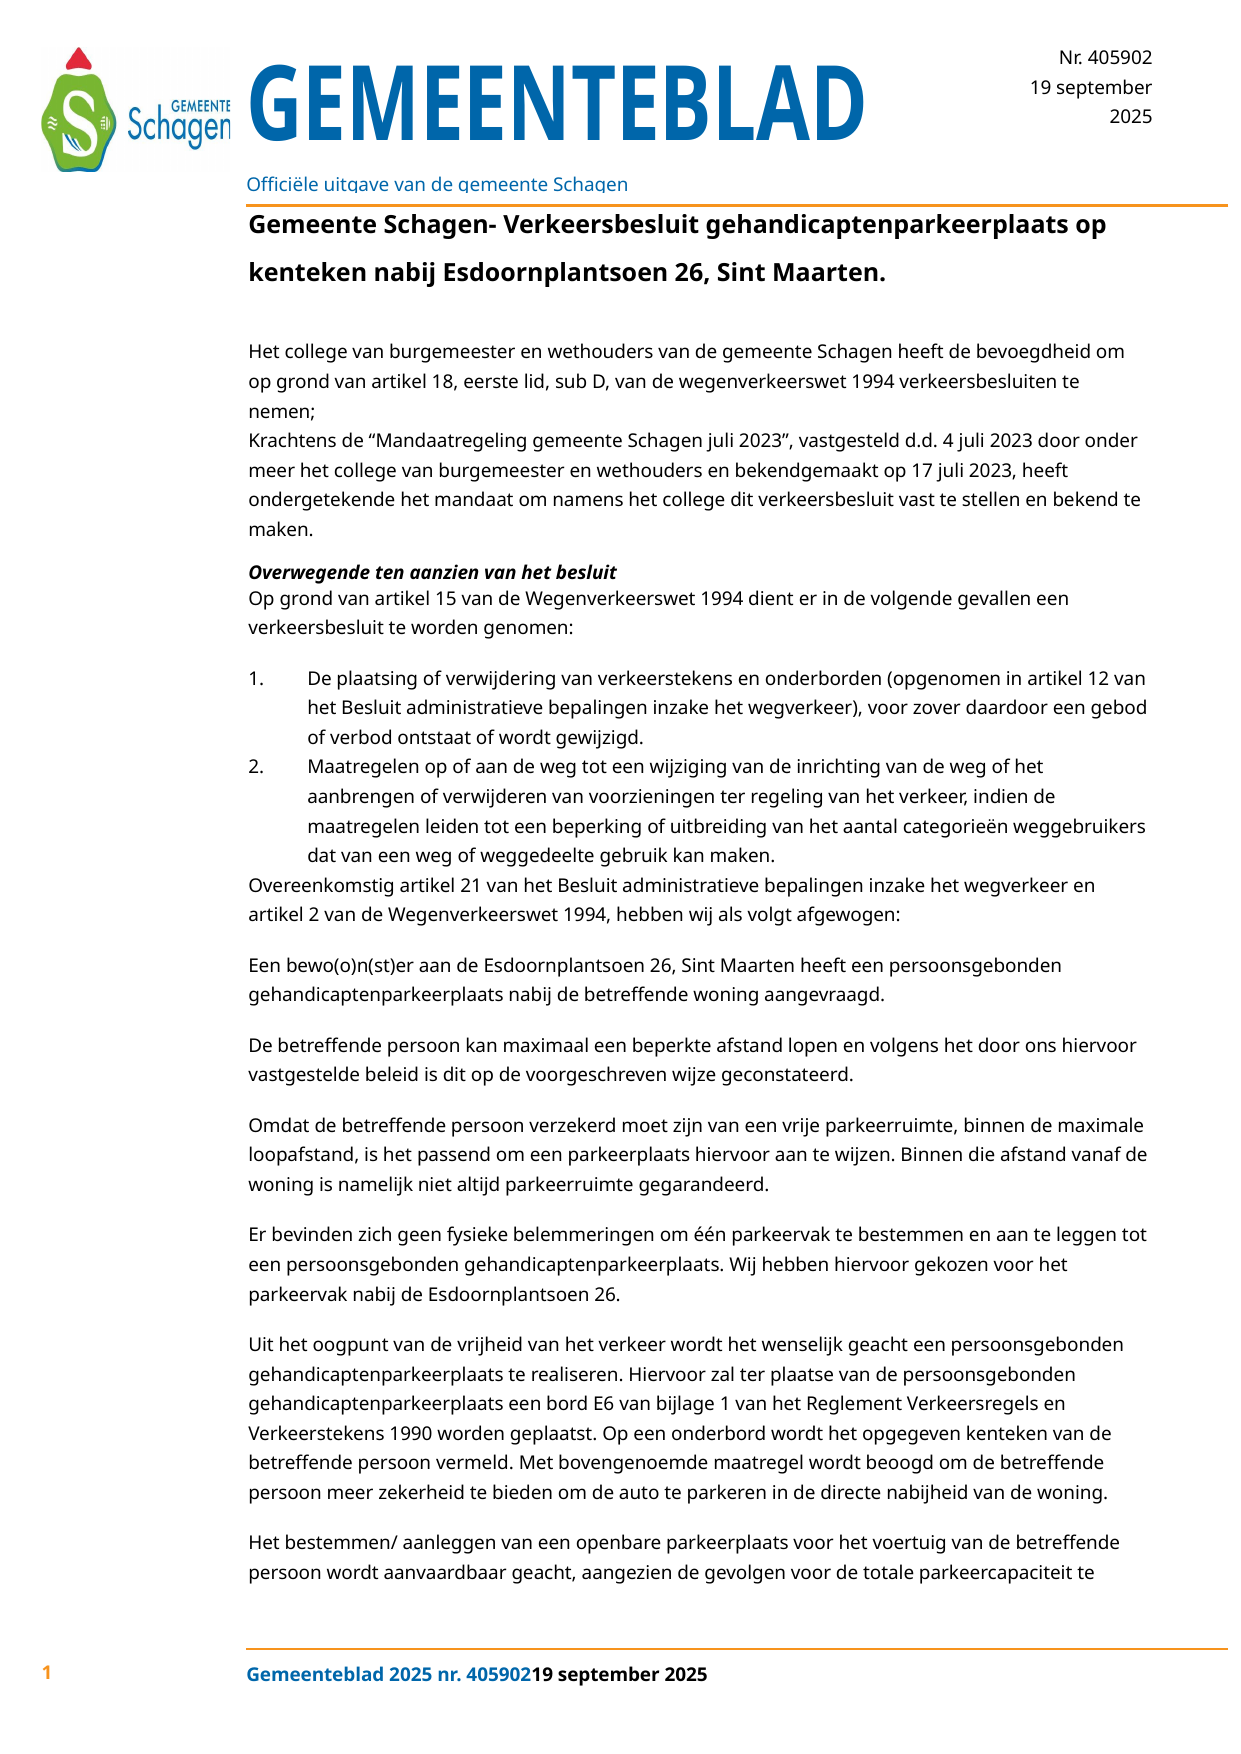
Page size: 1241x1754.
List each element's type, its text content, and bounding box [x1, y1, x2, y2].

text Gemeente Schagen- Verkeersbesluit gehandicaptenparkeerplaats op kenteken nabij Esdoornplantsoen 26, Sint Maarten. [248, 207, 1152, 288]
text Uit het oogpunt van de vrijheid van het verkeer wordt het wenselijk geacht een persoonsgebonden gehandicaptenparkeerplaats te realiseren. Hiervoor zal ter plaatse van de persoonsgebonden gehandicaptenparkeerplaats een bord E6 van bijlage 1 van het Reglement Verkeersregels en Verkeerstekens 1990 worden geplaatst. Op een onderbord wordt het opgegeven kenteken van de betreffende persoon vermeld. Met bovengenoemde maatregel wordt beoogd om de betreffende persoon meer zekerheid te bieden om de auto te parkeren in de directe nabijheid van de woning. [248, 1331, 1152, 1505]
text Overeenkomstig artikel 21 van het Besluit administratieve bepalingen inzake het wegverkeer en artikel 2 van de Wegenverkeerswet 1994, hebben wij als volgt afgewogen: [248, 872, 1152, 927]
text Overwegende ten aanzien van het besluit [248, 559, 1152, 585]
picture [41, 47, 231, 172]
text De betreffende persoon kan maximaal een beperkte afstand lopen en volgens het door ons hiervoor vastgestelde beleid is dit op de voorgeschreven wijze geconstateerd. [248, 1032, 1152, 1087]
text Omdat de betreffende persoon verzekerd moet zijn van een vrije parkeerruimte, binnen de maximale loopafstand, is het passend om een parkeerplaats hiervoor aan te wijzen. Binnen die afstand vanaf de woning is namelijk niet altijd parkeerruimte gegarandeerd. [248, 1112, 1152, 1197]
text Het bestemmen/ aanleggen van een openbare parkeerplaats voor het voertuig van de betreffende persoon wordt aanvaardbaar geacht, aangezien de gevolgen voor de totale parkeercapaciteit te [248, 1529, 1152, 1585]
text Op grond van artikel 15 van de Wegenverkeerswet 1994 dient er in de volgende gevallen een verkeersbesluit te worden genomen: [248, 585, 1152, 640]
text Krachtens de “Mandaatregeling gemeente Schagen juli 2023”, vastgesteld d.d. 4 juli 2023 door onder meer het college van burgemeester en wethouders en bekendgemaakt op 17 juli 2023, heeft ondergetekende het mandaat om namens het college dit verkeersbesluit vast te stellen en bekend te maken. [248, 427, 1152, 542]
text Een bewo(o)n(st)er aan de Esdoornplantsoen 26, Sint Maarten heeft een persoonsgebonden gehandicaptenparkeerplaats nabij de betreffende woning aangevraagd. [248, 952, 1152, 1007]
text Het college van burgemeester en wethouders van de gemeente Schagen heeft de bevoegdheid om op grond van artikel 18, eerste lid, sub D, van de wegenverkeerswet 1994 verkeersbesluiten te nemen; [248, 339, 1152, 423]
list De plaatsing of verwijdering van verkeerstekens en onderborden (opgenomen in artikel 12 van het Besluit administratieve bepalingen inzake het wegverkeer), voor zover daardoor een gebod of verbod ontstaat of wordt gewijzigd. [248, 665, 1152, 750]
list Maatregelen op of aan de weg tot een wijziging van de inrichting van de weg of het aanbrengen of verwijderen van voorzieningen ter regeling van het verkeer, indien de maatregelen leiden tot een beperking of uitbreiding van het aantal categorieën weggebruikers dat van een weg of weggedeelte gebruik kan maken. [248, 754, 1152, 868]
text Er bevinden zich geen fysieke belemmeringen om één parkeervak te bestemmen en aan te leggen tot een persoonsgebonden gehandicaptenparkeerplaats. Wij hebben hiervoor gekozen voor het parkeervak nabij de Esdoornplantsoen 26. [248, 1222, 1152, 1307]
